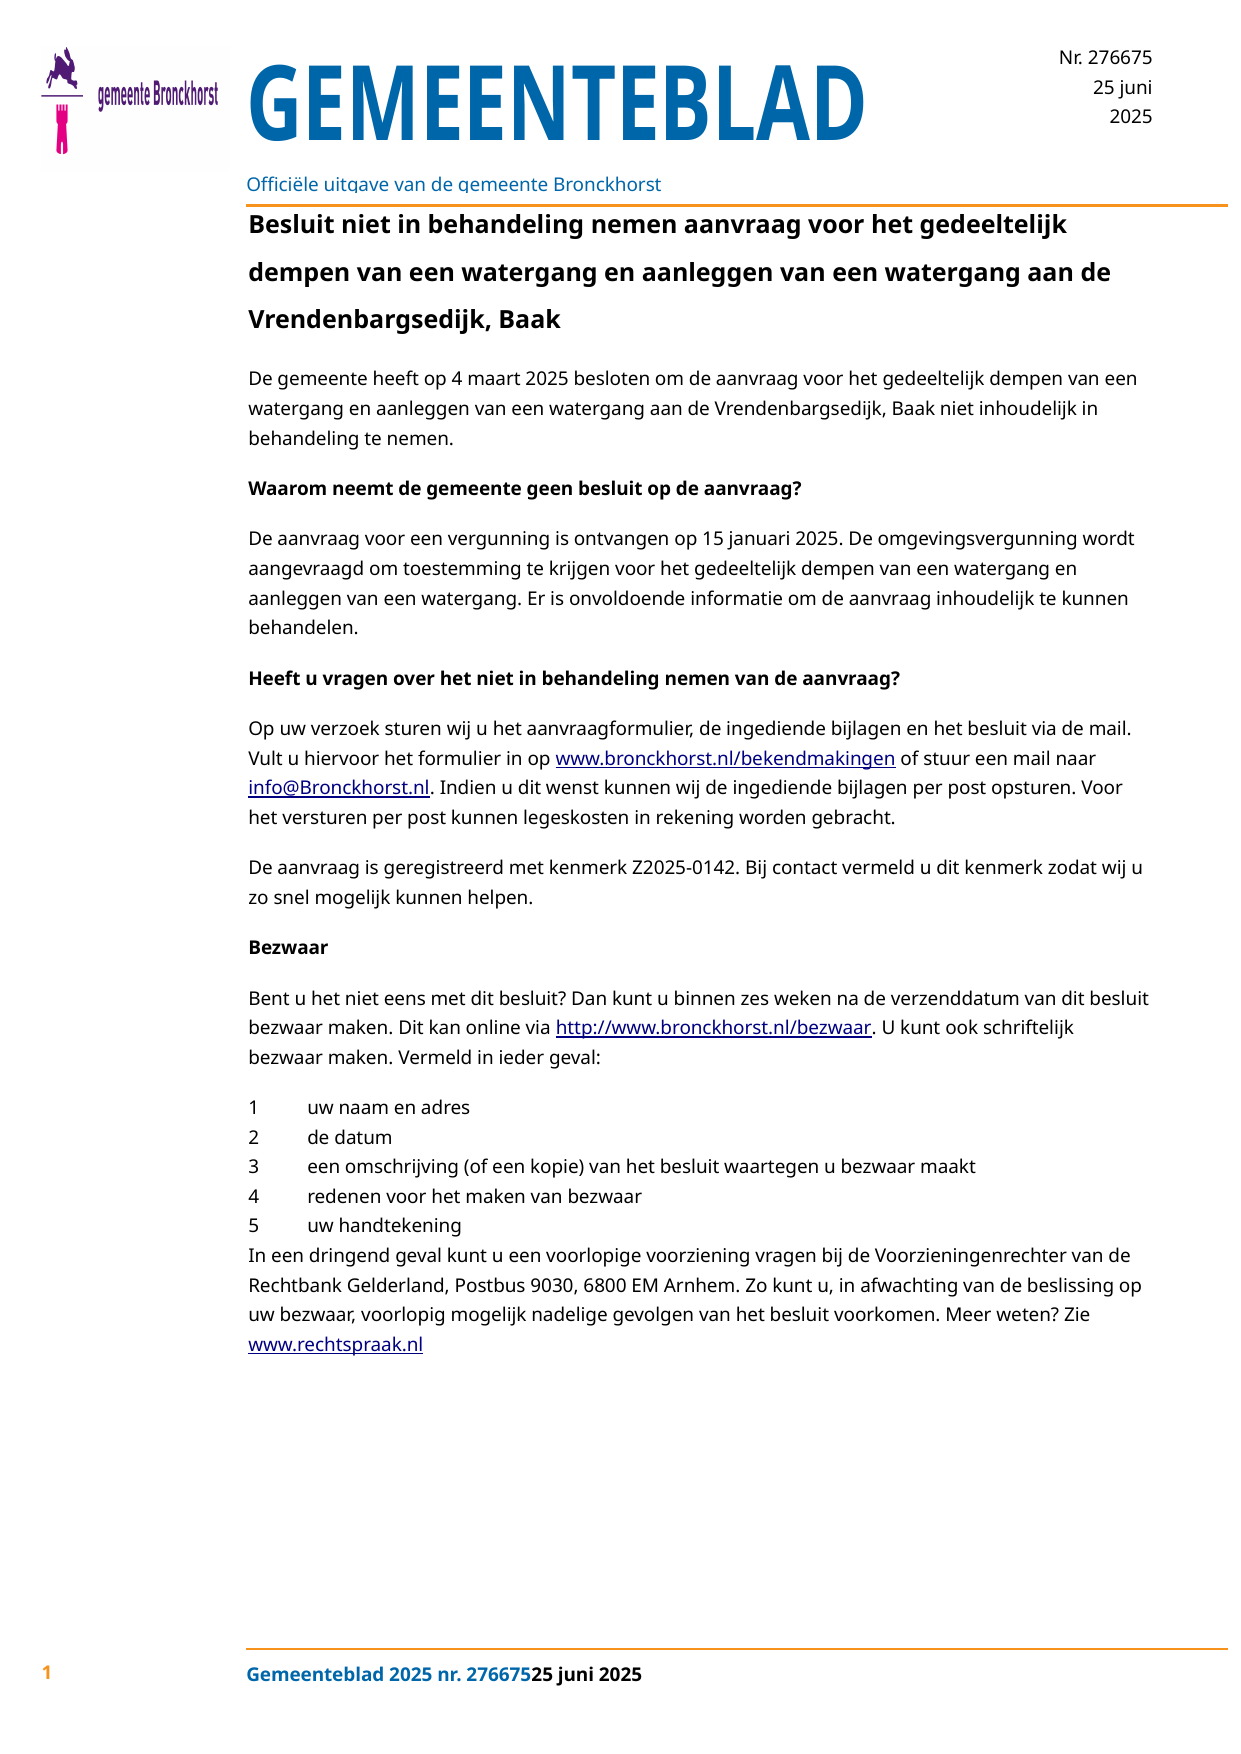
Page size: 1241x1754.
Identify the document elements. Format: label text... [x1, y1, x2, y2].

picture [41, 47, 231, 172]
text In een dringend geval kunt u een voorlopige voorziening vragen bij de Voorzieningenrechter van de Rechtbank Gelderland, Postbus 9030, 6800 EM Arnhem. Zo kunt u, in afwachting van de beslissing op uw bezwaar, voorlopig mogelijk nadelige gevolgen van het besluit voorkomen. Meer weten? Zie www.rechtspraak.nl [248, 1242, 1152, 1357]
text Op uw verzoek sturen wij u het aanvraagformulier, de ingediende bijlagen en het besluit via de mail. Vult u hiervoor het formulier in op www.bronckhorst.nl/bekendmakingen of stuur een mail naar info@Bronckhorst.nl. Indien u dit wenst kunnen wij de ingediende bijlagen per post opsturen. Voor het versturen per post kunnen legeskosten in rekening worden gebracht. [248, 715, 1152, 829]
text Bezwaar [248, 934, 1152, 960]
text De aanvraag voor een vergunning is ontvangen op 15 januari 2025. De omgevingsvergunning wordt aangevraagd om toestemming te krijgen voor het gedeeltelijk dempen van een watergang en aanleggen van een watergang. Er is onvoldoende informatie om de aanvraag inhoudelijk te kunnen behandelen. [248, 526, 1152, 640]
text Bent u het niet eens met dit besluit? Dan kunt u binnen zes weken na de verzenddatum van dit besluit bezwaar maken. Dit kan online via http://www.bronckhorst.nl/bezwaar. U kunt ook schriftelijk bezwaar maken. Vermeld in ieder geval: [248, 985, 1152, 1069]
list de datum [248, 1124, 1152, 1149]
list een omschrijving (of een kopie) van het besluit waartegen u bezwaar maakt [248, 1153, 1152, 1179]
list uw handtekening [248, 1213, 1152, 1238]
text Waarom neemt de gemeente geen besluit op de aanvraag? [248, 475, 1152, 501]
list uw naam en adres [248, 1094, 1152, 1120]
text Besluit niet in behandeling nemen aanvraag voor het gedeeltelijk dempen van een watergang en aanleggen van een watergang aan de Vrendenbargsedijk, Baak [248, 207, 1152, 336]
text De gemeente heeft op 4 maart 2025 besloten om de aanvraag voor het gedeeltelijk dempen van een watergang en aanleggen van een watergang aan de Vrendenbargsedijk, Baak niet inhoudelijk in behandeling te nemen. [248, 366, 1152, 450]
list redenen voor het maken van bezwaar [248, 1183, 1152, 1209]
text De aanvraag is geregistreerd met kenmerk Z2025-0142. Bij contact vermeld u dit kenmerk zodat wij u zo snel mogelijk kunnen helpen. [248, 854, 1152, 909]
text Heeft u vragen over het niet in behandeling nemen van de aanvraag? [248, 665, 1152, 690]
